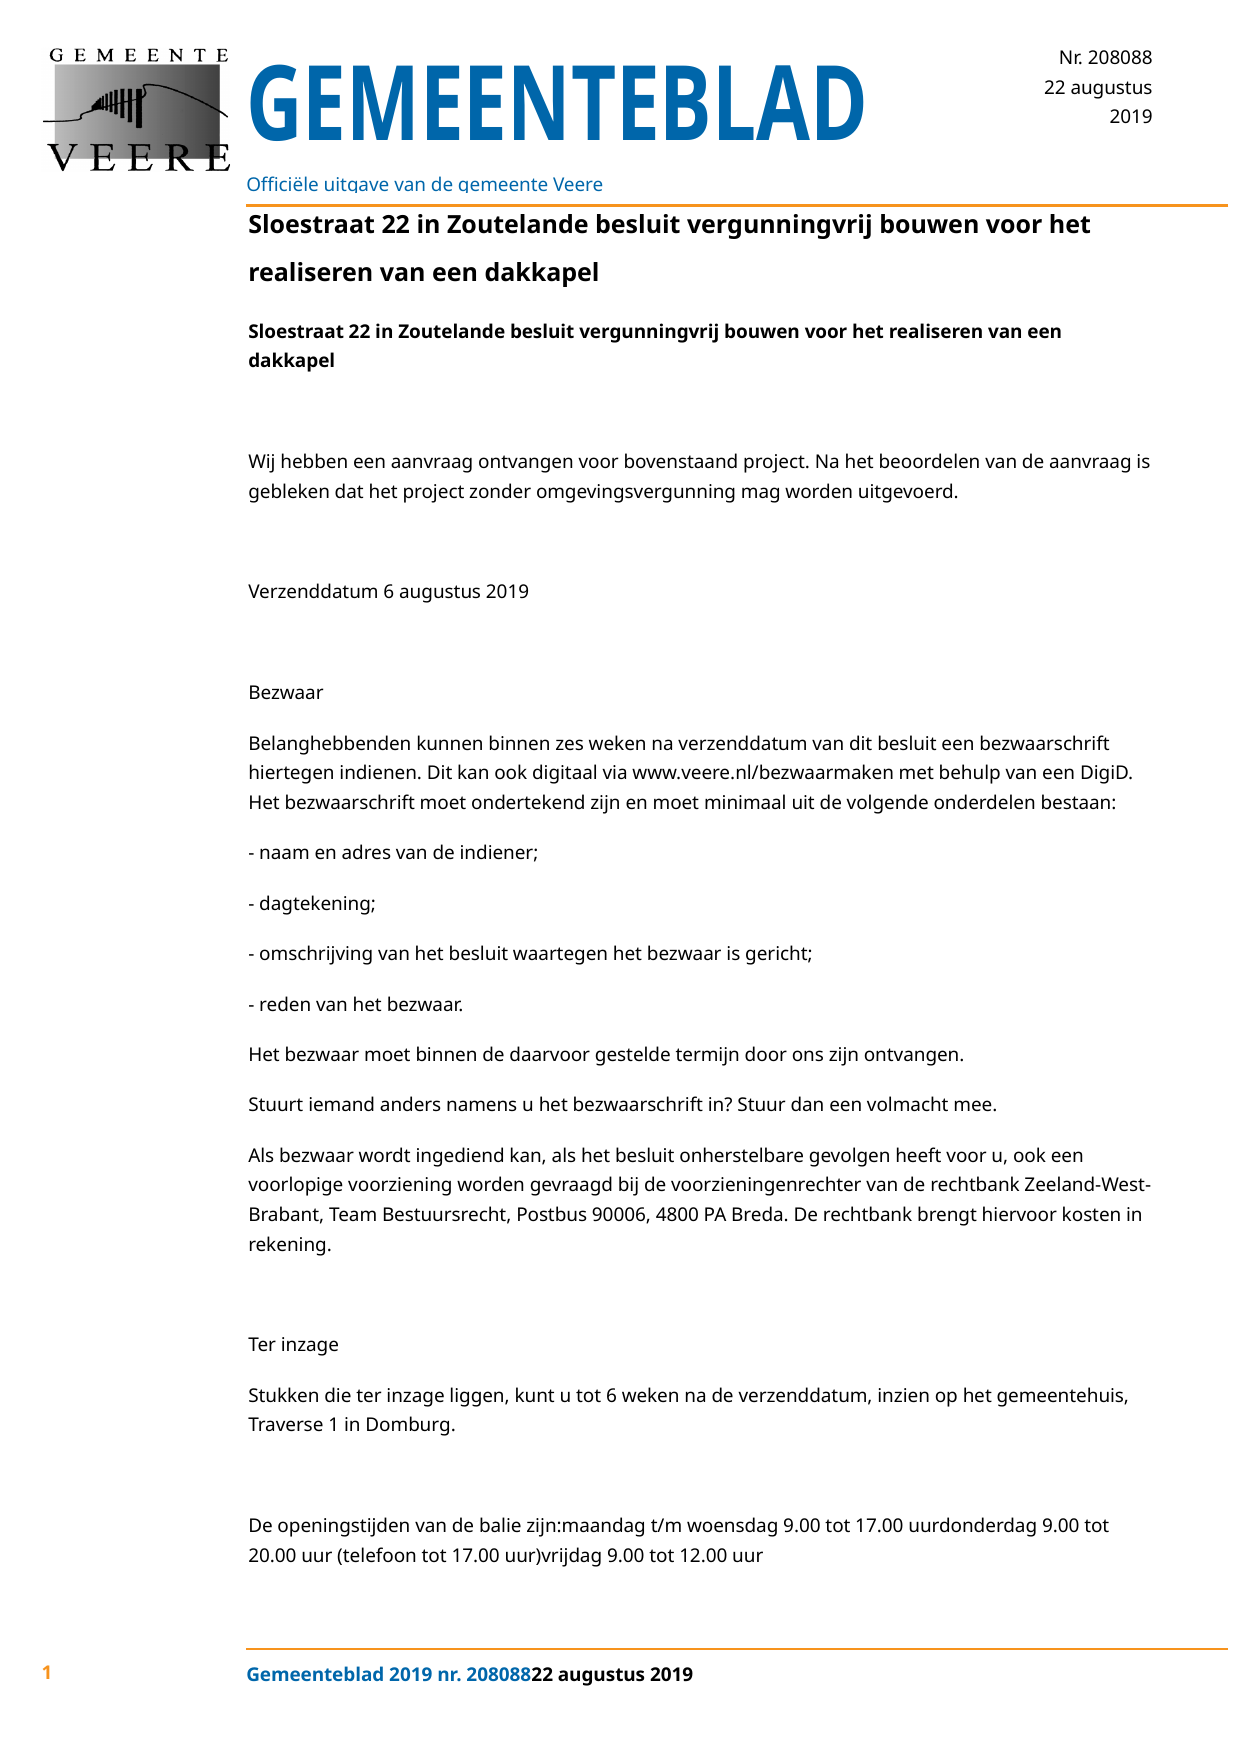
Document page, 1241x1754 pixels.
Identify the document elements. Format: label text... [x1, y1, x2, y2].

text - dagtekening; [248, 890, 1152, 916]
picture [41, 47, 231, 172]
text Wij hebben een aanvraag ontvangen voor bovenstaand project. Na het beoordelen van de aanvraag is gebleken dat het project zonder omgevingsvergunning mag worden uitgevoerd. [248, 448, 1152, 504]
text Belanghebbenden kunnen binnen zes weken na verzenddatum van dit besluit een bezwaarschrift hiertegen indienen. Dit kan ook digitaal via www.veere.nl/bezwaarmaken met behulp van een DigiD. Het bezwaarschrift moet ondertekend zijn en moet minimaal uit de volgende onderdelen bestaan: [248, 730, 1152, 815]
text - omschrijving van het besluit waartegen het bezwaar is gericht; [248, 940, 1152, 966]
text - naam en adres van de indiener; [248, 839, 1152, 865]
text De openingstijden van de balie zijn:maandag t/m woensdag 9.00 tot 17.00 uurdonderdag 9.00 tot 20.00 uur (telefoon tot 17.00 uur)vrijdag 9.00 tot 12.00 uur [248, 1512, 1152, 1568]
text Sloestraat 22 in Zoutelande besluit vergunningvrij bouwen voor het realiseren van een dakkapel [248, 318, 1152, 373]
text Ter inzage [248, 1332, 1152, 1357]
text Sloestraat 22 in Zoutelande besluit vergunningvrij bouwen voor het realiseren van een dakkapel [248, 207, 1152, 288]
text Bezwaar [248, 679, 1152, 705]
text Het bezwaar moet binnen de daarvoor gestelde termijn door ons zijn ontvangen. [248, 1041, 1152, 1067]
text Verzenddatum 6 augustus 2019 [248, 579, 1152, 604]
text Stukken die ter inzage liggen, kunt u tot 6 weken na de verzenddatum, inzien op het gemeentehuis, Traverse 1 in Domburg. [248, 1382, 1152, 1437]
text Als bezwaar wordt ingediend kan, als het besluit onherstelbare gevolgen heeft voor u, ook een voorlopige voorziening worden gevraagd bij de voorzieningenrechter van de rechtbank Zeeland-West-Brabant, Team Bestuursrecht, Postbus 90006, 4800 PA Breda. De rechtbank brengt hiervoor kosten in rekening. [248, 1142, 1152, 1257]
text - reden van het bezwaar. [248, 991, 1152, 1017]
text Stuurt iemand anders namens u het bezwaarschrift in? Stuur dan een volmacht mee. [248, 1092, 1152, 1117]
